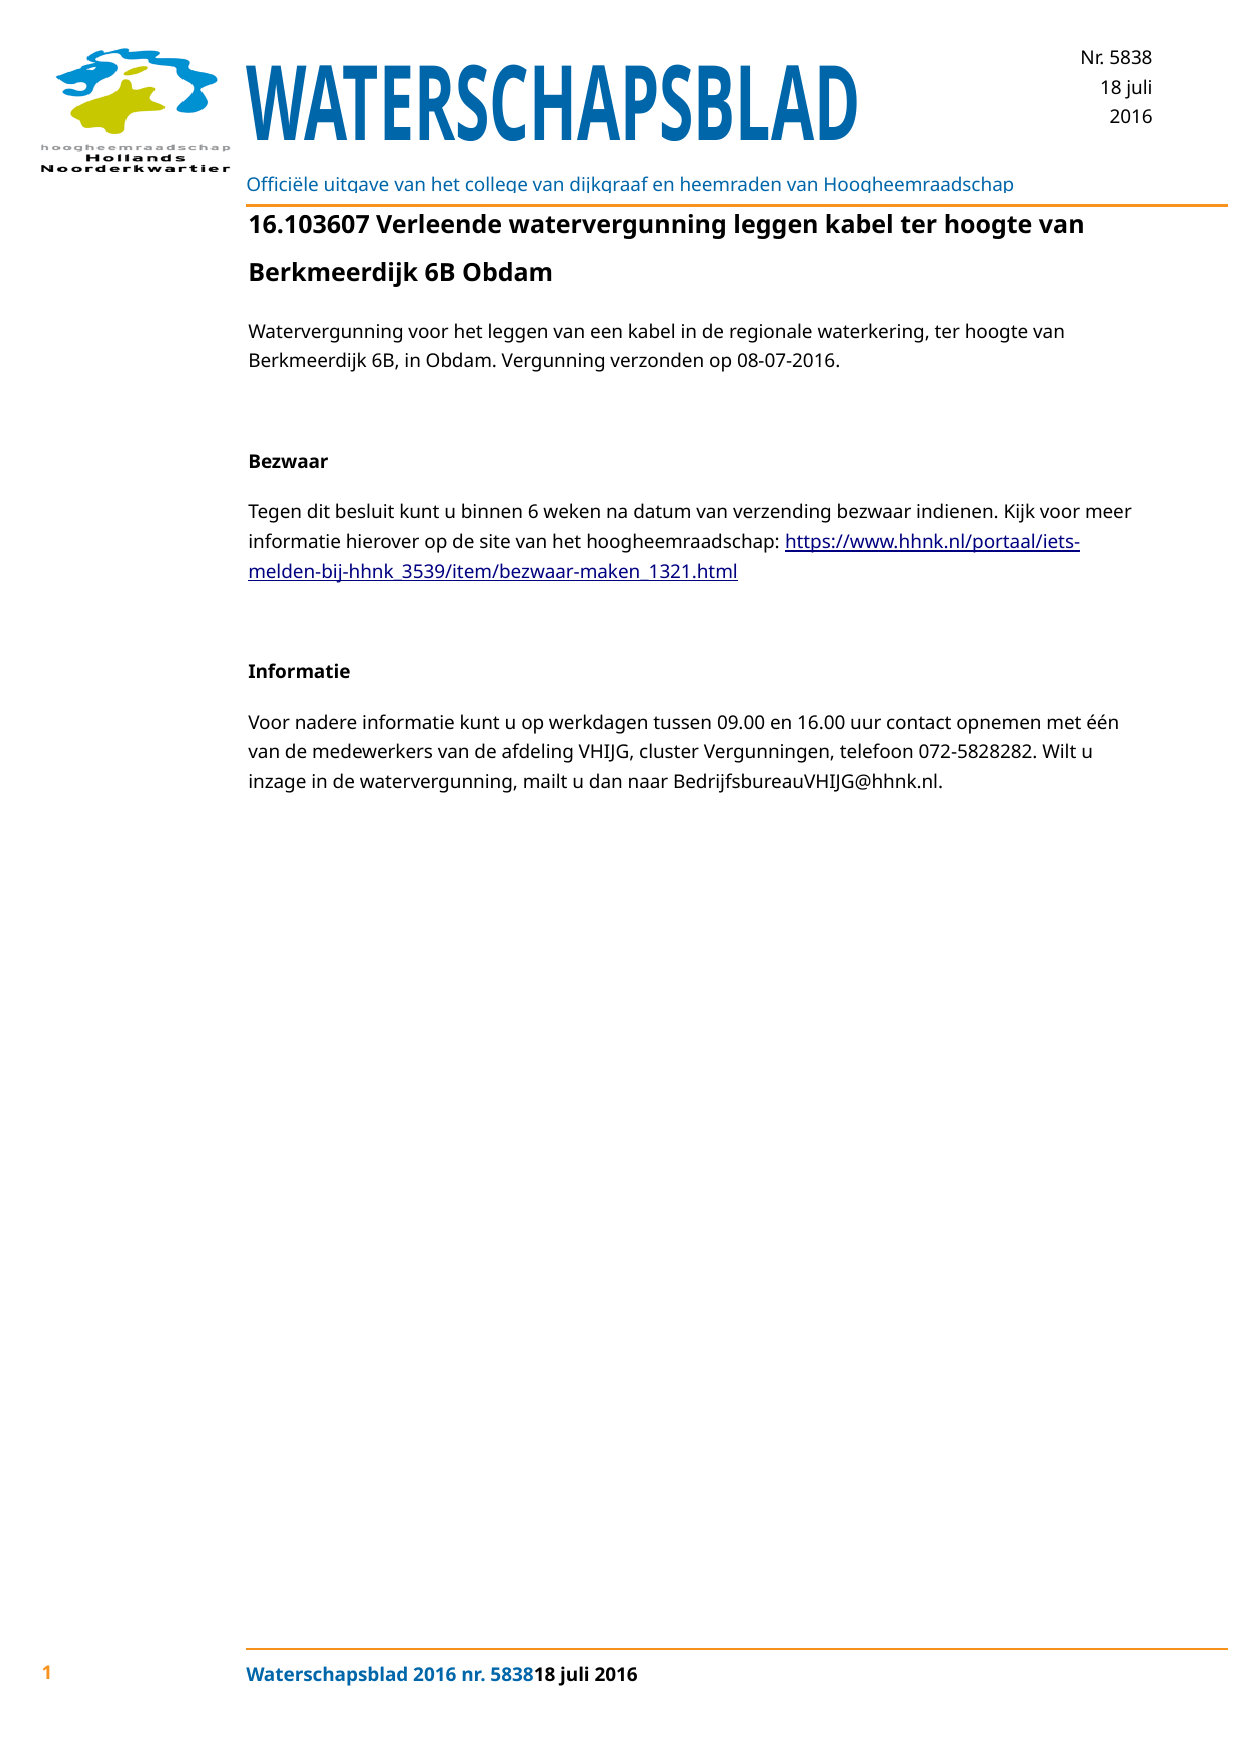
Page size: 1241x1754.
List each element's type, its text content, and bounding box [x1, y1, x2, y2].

text Voor nadere informatie kunt u op werkdagen tussen 09.00 en 16.00 uur contact opnemen met één van de medewerkers van de afdeling VHIJG, cluster Vergunningen, telefoon 072-5828282. Wilt u inzage in de watervergunning, mailt u dan naar BedrijfsbureauVHIJG@hhnk.nl. [248, 709, 1152, 794]
text Watervergunning voor het leggen van een kabel in de regionale waterkering, ter hoogte van Berkmeerdijk 6B, in Obdam. Vergunning verzonden op 08-07-2016. [248, 318, 1152, 373]
text 16.103607 Verleende watervergunning leggen kabel ter hoogte van Berkmeerdijk 6B Obdam [248, 207, 1152, 288]
text Informatie [248, 659, 1152, 684]
text Bezwaar [248, 448, 1152, 474]
picture [41, 47, 231, 172]
text Tegen dit besluit kunt u binnen 6 weken na datum van verzending bezwaar indienen. Kijk voor meer informatie hierover op de site van het hoogheemraadschap: https://www.hhnk.nl/portaal/iets-melden-bij-hhnk_3539/item/bezwaar-maken_1321.html [248, 499, 1152, 584]
